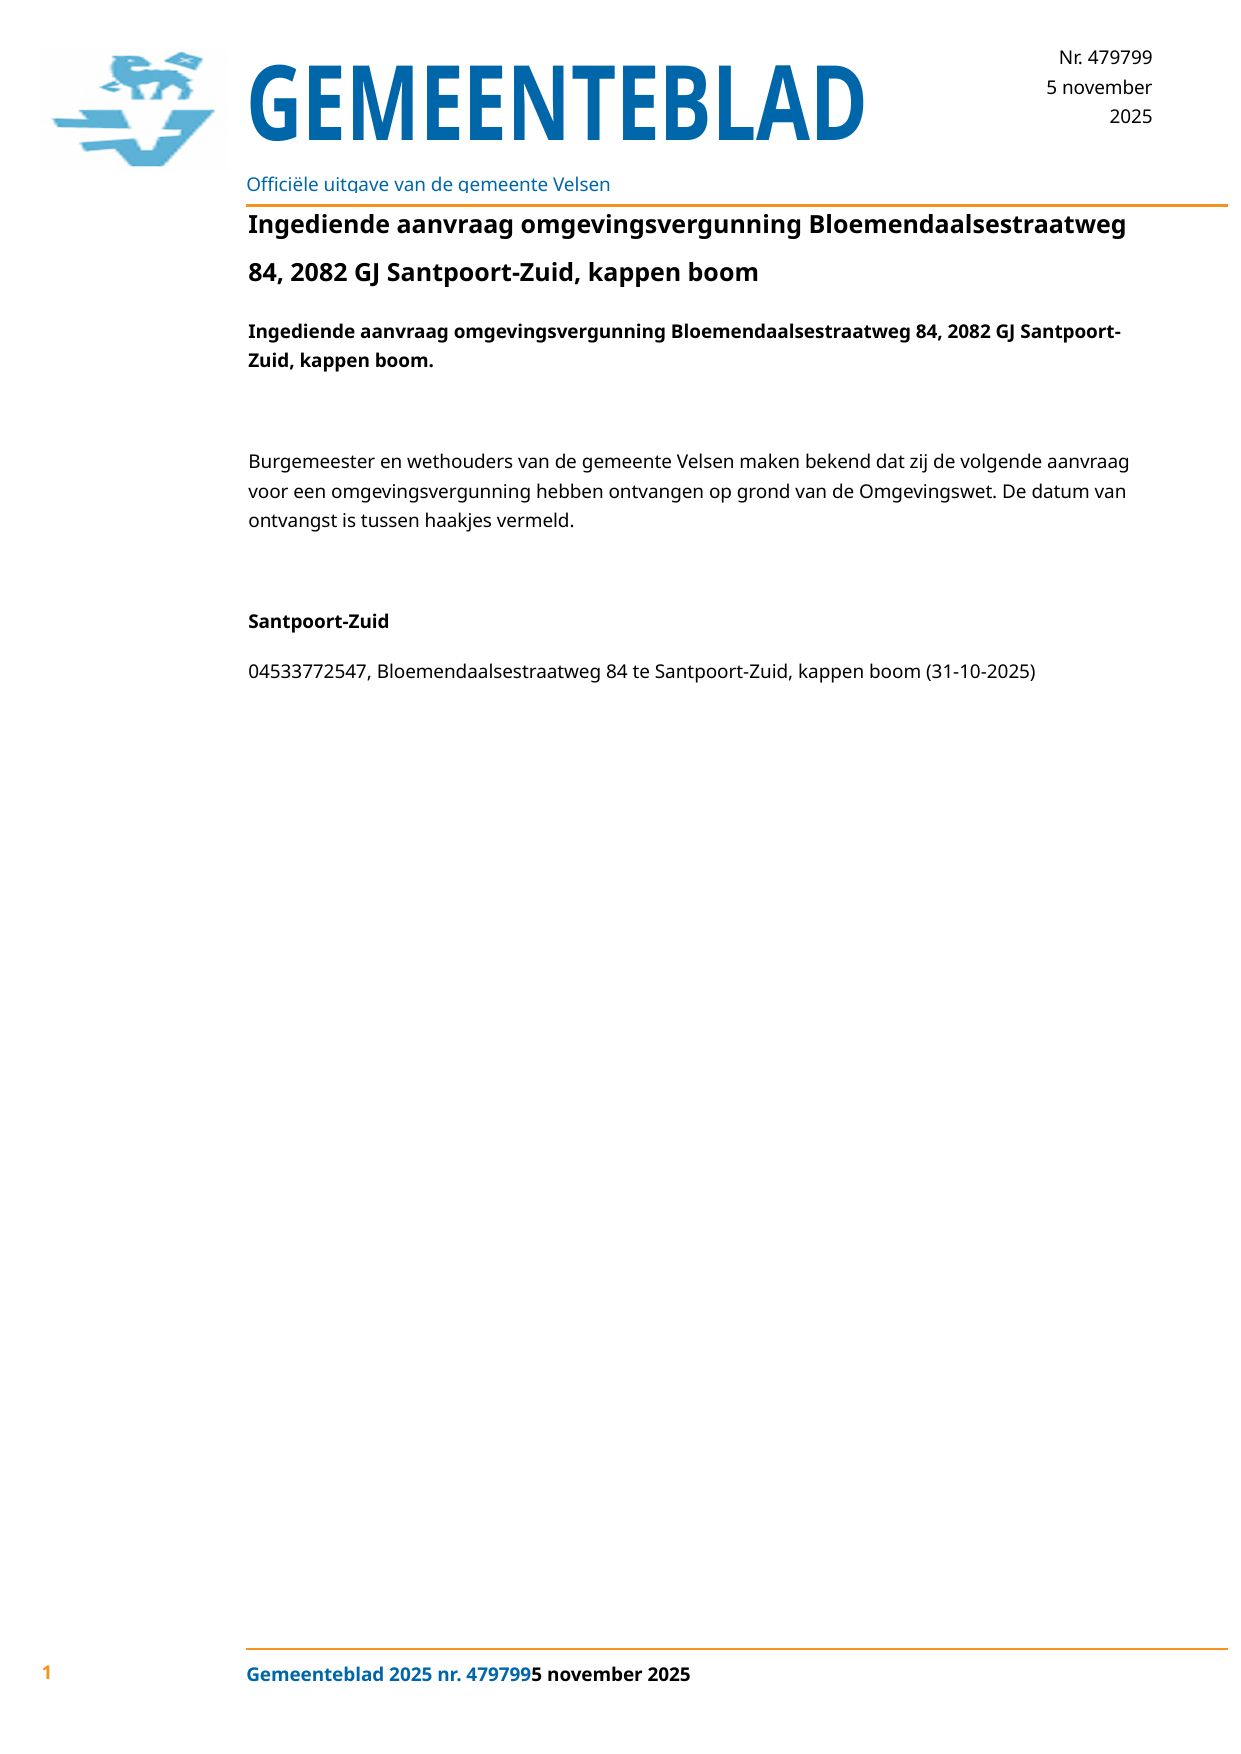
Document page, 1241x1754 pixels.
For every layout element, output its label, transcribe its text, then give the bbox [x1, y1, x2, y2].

text Ingediende aanvraag omgevingsvergunning Bloemendaalsestraatweg 84, 2082 GJ Santpoort-Zuid, kappen boom [248, 207, 1152, 288]
text 04533772547, Bloemendaalsestraatweg 84 te Santpoort-Zuid, kappen boom (31-10-2025) [248, 659, 1152, 684]
picture [41, 47, 231, 172]
text Ingediende aanvraag omgevingsvergunning Bloemendaalsestraatweg 84, 2082 GJ Santpoort-Zuid, kappen boom. [248, 318, 1152, 373]
text Santpoort-Zuid [248, 608, 1152, 634]
text Burgemeester en wethouders van de gemeente Velsen maken bekend dat zij de volgende aanvraag voor een omgevingsvergunning hebben ontvangen op grond van de Omgevingswet. De datum van ontvangst is tussen haakjes vermeld. [248, 448, 1152, 533]
